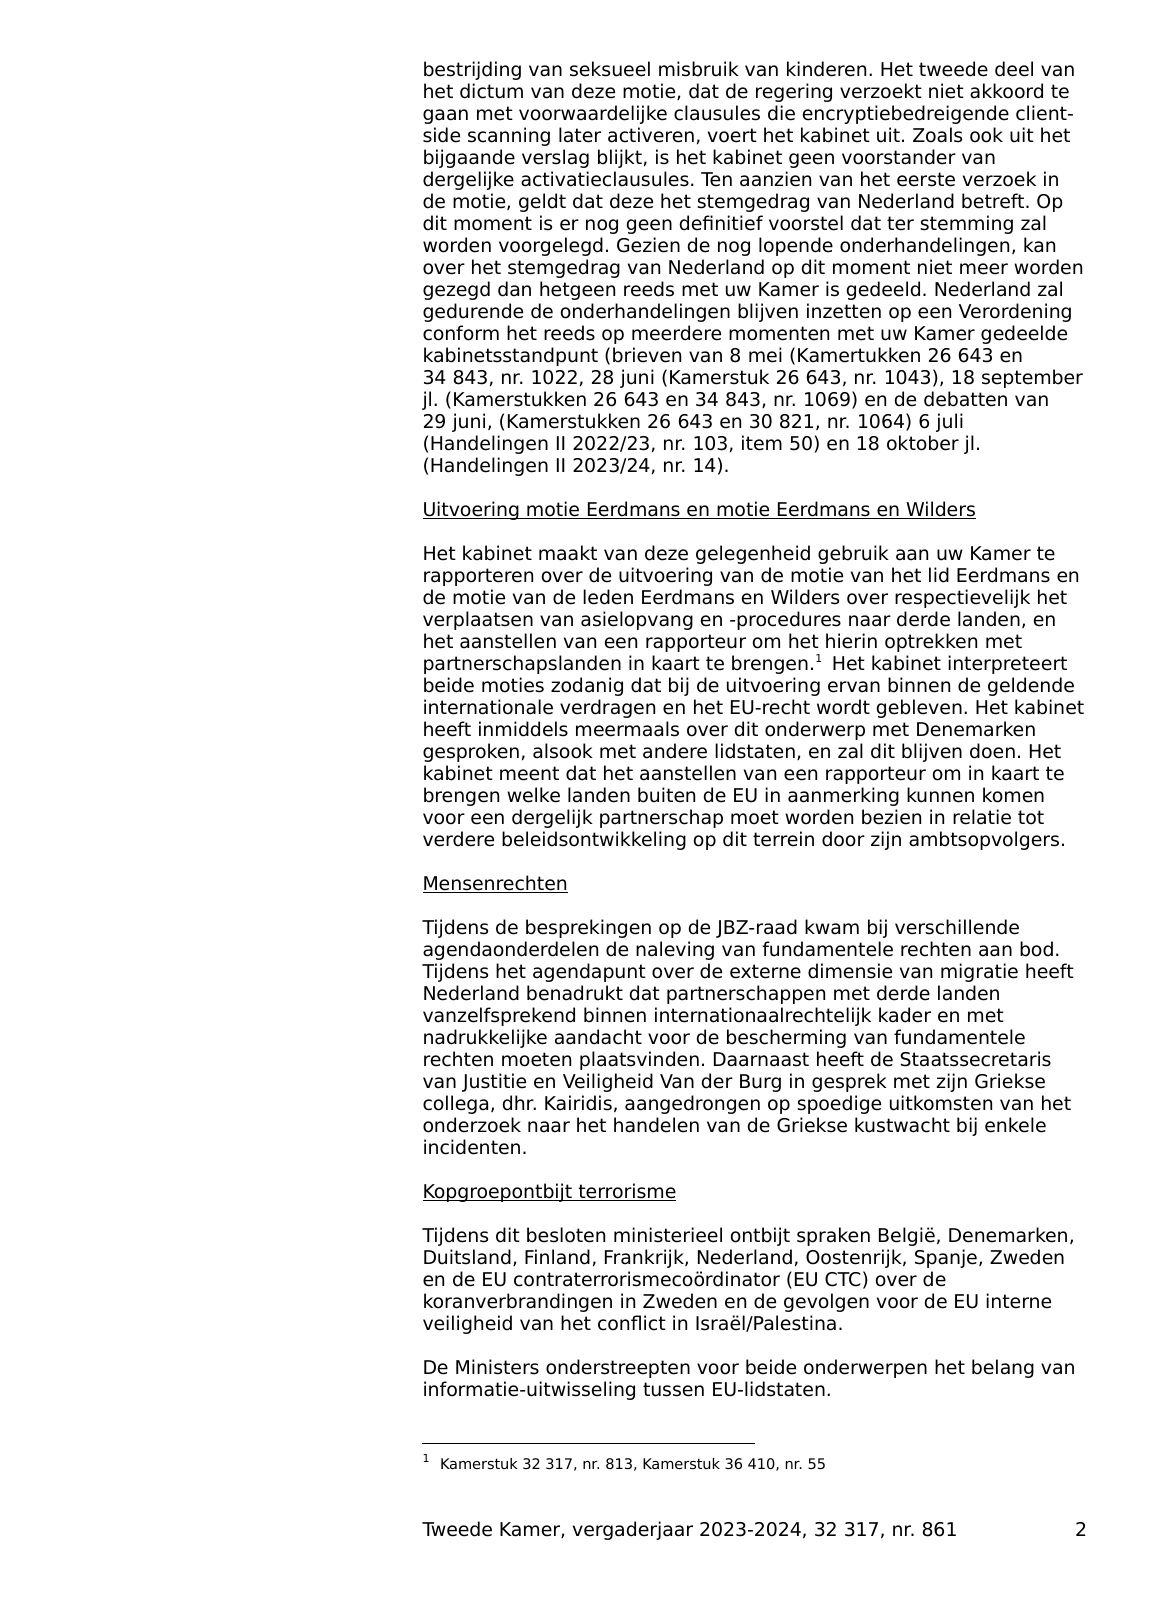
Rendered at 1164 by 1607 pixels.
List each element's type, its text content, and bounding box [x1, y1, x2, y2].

text Tijdens de besprekingen op de JBZ-raad kwam bij verschillende agendaonderdelen de naleving van fundamentele rechten aan bod. Tijdens het agendapunt over de externe dimensie van migratie heeft Nederland benadrukt dat partnerschappen met derde landen vanzelfsprekend binnen internationaalrechtelijk kader en met nadrukkelijke aandacht voor de bescherming van fundamentele rechten moeten plaatsvinden. Daarnaast heeft de Staatssecretaris van Justitie en Veiligheid Van der Burg in gesprek met zijn Griekse collega, dhr. Kairidis, aangedrongen op spoedige uitkomsten van het onderzoek naar het handelen van de Griekse kustwacht bij enkele incidenten. [422, 917, 1087, 1159]
subtitle Mensenrechten [422, 873, 1087, 895]
text Kamerstuk 32 317, nr. 813, Kamerstuk 36 410, nr. 55 [422, 1452, 1087, 1474]
text bestrijding van seksueel misbruik van kinderen. Het tweede deel van het dictum van deze motie, dat de regering verzoekt niet akkoord te gaan met voorwaardelijke clausules die encryptiebedreigende client-side scanning later activeren, voert het kabinet uit. Zoals ook uit het bijgaande verslag blijkt, is het kabinet geen voorstander van dergelijke activatieclausules. Ten aanzien van het eerste verzoek in de motie, geldt dat deze het stemgedrag van Nederland betreft. Op dit moment is er nog geen definitief voorstel dat ter stemming zal worden voorgelegd. Gezien de nog lopende onderhandelingen, kan over het stemgedrag van Nederland op dit moment niet meer worden gezegd dan hetgeen reeds met uw Kamer is gedeeld. Nederland zal gedurende de onderhandelingen blijven inzetten op een Verordening conform het reeds op meerdere momenten met uw Kamer gedeelde kabinetsstandpunt (brieven van 8 mei (Kamertukken 26 643 en 34 843, nr. 1022, 28 juni (Kamerstuk 26 643, nr. 1043), 18 september jl. (Kamerstukken 26 643 en 34 843, nr. 1069) en de debatten van 29 juni, (Kamerstukken 26 643 en 30 821, nr. 1064) 6 juli (Handelingen II 2022/23, nr. 103, item 50) en 18 oktober jl. (Handelingen II 2023/24, nr. 14). [422, 59, 1087, 477]
subtitle Uitvoering motie Eerdmans en motie Eerdmans en Wilders [422, 499, 1087, 521]
text De Ministers onderstreepten voor beide onderwerpen het belang van informatie-uitwisseling tussen EU-lidstaten. [422, 1357, 1087, 1401]
subtitle Kopgroepontbijt terrorisme [422, 1181, 1087, 1203]
text Het kabinet maakt van deze gelegenheid gebruik aan uw Kamer te rapporteren over de uitvoering van de motie van het lid Eerdmans en de motie van de leden Eerdmans en Wilders over respectievelijk het verplaatsen van asielopvang en -procedures naar derde landen, en het aanstellen van een rapporteur om het hierin optrekken met partnerschapslanden in kaart te brengen. Het kabinet interpreteert beide moties zodanig dat bij de uitvoering ervan binnen de geldende internationale verdragen en het EU-recht wordt gebleven. Het kabinet heeft inmiddels meermaals over dit onderwerp met Denemarken gesproken, alsook met andere lidstaten, en zal dit blijven doen. Het kabinet meent dat het aanstellen van een rapporteur om in kaart te brengen welke landen buiten de EU in aanmerking kunnen komen voor een dergelijk partnerschap moet worden bezien in relatie tot verdere beleidsontwikkeling op dit terrein door zijn ambtsopvolgers. [422, 543, 1087, 851]
text Tijdens dit besloten ministerieel ontbijt spraken België, Denemarken, Duitsland, Finland, Frankrijk, Nederland, Oostenrijk, Spanje, Zweden en de EU contraterrorismecoördinator (EU CTC) over de koranverbrandingen in Zweden en de gevolgen voor de EU interne veiligheid van het conflict in Israël/Palestina. [422, 1225, 1087, 1335]
